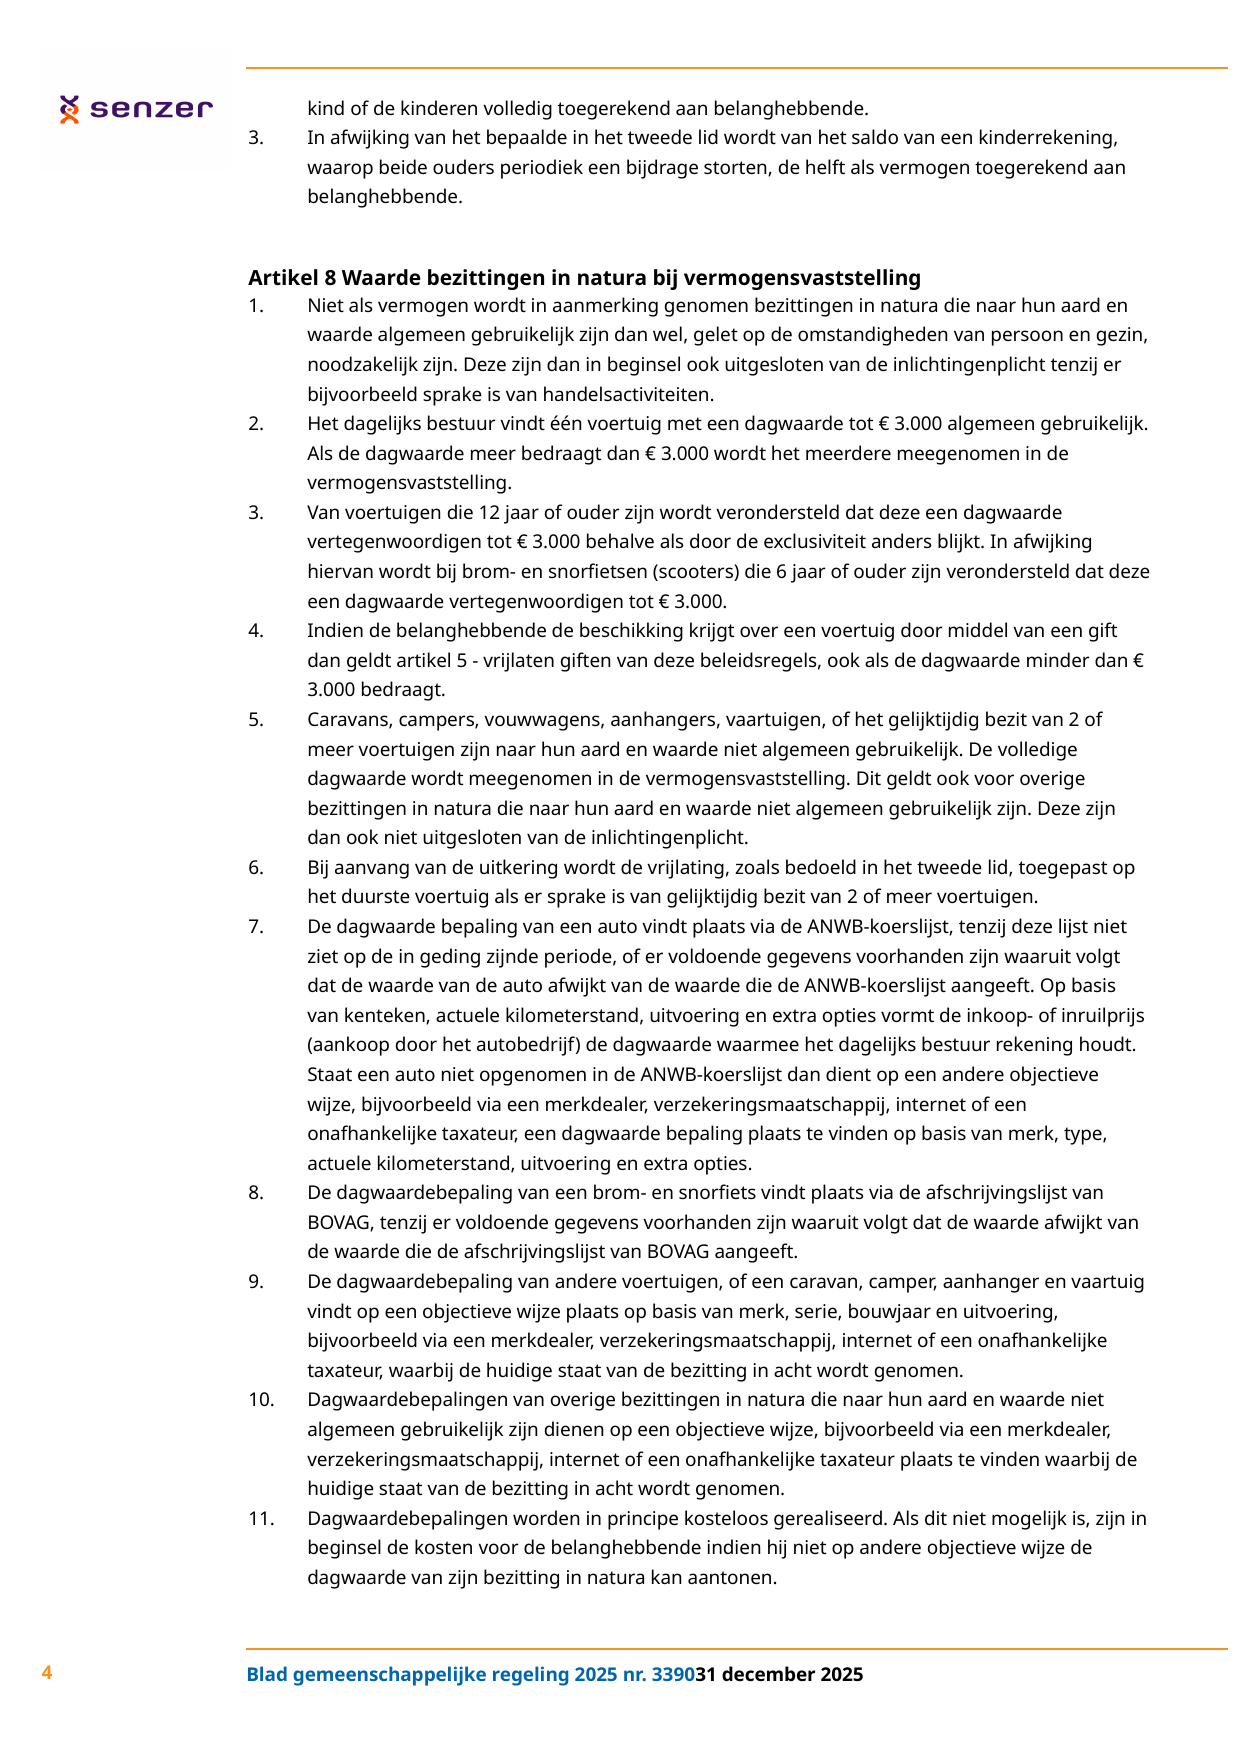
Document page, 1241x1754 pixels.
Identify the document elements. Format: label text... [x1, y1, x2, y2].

list Niet als vermogen wordt in aanmerking genomen bezittingen in natura die naar hun aard en waarde algemeen gebruikelijk zijn dan wel, gelet op de omstandigheden van persoon en gezin, noodzakelijk zijn. Deze zijn dan in beginsel ook uitgesloten van de inlichtingenplicht tenzij er bijvoorbeeld sprake is van handelsactiviteiten. [248, 292, 1152, 406]
list Indien de belanghebbende de beschikking krijgt over een voertuig door middel van een gift dan geldt artikel 5 - vrijlaten giften van deze beleidsregels, ook als de dagwaarde minder dan € 3.000 bedraagt. [248, 617, 1152, 702]
list Dagwaardebepalingen van overige bezittingen in natura die naar hun aard en waarde niet algemeen gebruikelijk zijn dienen op een objectieve wijze, bijvoorbeeld via een merkdealer, verzekeringsmaatschappij, internet of een onafhankelijke taxateur plaats te vinden waarbij de huidige staat van de bezitting in acht wordt genomen. [248, 1387, 1152, 1501]
list In afwijking van het bepaalde in het tweede lid wordt van het saldo van een kinderrekening, waarop beide ouders periodiek een bijdrage storten, de helft als vermogen toegerekend aan belanghebbende. [248, 124, 1152, 209]
list Van voertuigen die 12 jaar of ouder zijn wordt verondersteld dat deze een dagwaarde vertegenwoordigen tot € 3.000 behalve als door de exclusiviteit anders blijkt. In afwijking hiervan wordt bij brom- en snorfietsen (scooters) die 6 jaar of ouder zijn verondersteld dat deze een dagwaarde vertegenwoordigen tot € 3.000. [248, 499, 1152, 613]
list Dagwaardebepalingen worden in principe kosteloos gerealiseerd. Als dit niet mogelijk is, zijn in beginsel de kosten voor de belanghebbende indien hij niet op andere objectieve wijze de dagwaarde van zijn bezitting in natura kan aantonen. [248, 1505, 1152, 1590]
text Artikel 8 Waarde bezittingen in natura bij vermogensvaststelling [248, 263, 1152, 292]
list kind of de kinderen volledig toegerekend aan belanghebbende. [248, 95, 1152, 121]
list Caravans, campers, vouwwagens, aanhangers, vaartuigen, of het gelijktijdig bezit van 2 of meer voertuigen zijn naar hun aard en waarde niet algemeen gebruikelijk. De volledige dagwaarde wordt meegenomen in de vermogensvaststelling. Dit geldt ook voor overige bezittingen in natura die naar hun aard en waarde niet algemeen gebruikelijk zijn. Deze zijn dan ook niet uitgesloten van de inlichtingenplicht. [248, 706, 1152, 850]
list Bij aanvang van de uitkering wordt de vrijlating, zoals bedoeld in het tweede lid, toegepast op het duurste voertuig als er sprake is van gelijktijdig bezit van 2 of meer voertuigen. [248, 854, 1152, 909]
list Het dagelijks bestuur vindt één voertuig met een dagwaarde tot € 3.000 algemeen gebruikelijk. Als de dagwaarde meer bedraagt dan € 3.000 wordt het meerdere meegenomen in de vermogensvaststelling. [248, 410, 1152, 495]
list De dagwaardebepaling van een brom- en snorfiets vindt plaats via de afschrijvingslijst van BOVAG, tenzij er voldoende gegevens voorhanden zijn waaruit volgt dat de waarde afwijkt van de waarde die de afschrijvingslijst van BOVAG aangeeft. [248, 1179, 1152, 1264]
list De dagwaardebepaling van andere voertuigen, of een caravan, camper, aanhanger en vaartuig vindt op een objectieve wijze plaats op basis van merk, serie, bouwjaar en uitvoering, bijvoorbeeld via een merkdealer, verzekeringsmaatschappij, internet of een onafhankelijke taxateur, waarbij de huidige staat van de bezitting in acht wordt genomen. [248, 1268, 1152, 1383]
picture [41, 47, 231, 172]
list De dagwaarde bepaling van een auto vindt plaats via de ANWB-koerslijst, tenzij deze lijst niet ziet op de in geding zijnde periode, of er voldoende gegevens voorhanden zijn waaruit volgt dat de waarde van de auto afwijkt van de waarde die de ANWB-koerslijst aangeeft. Op basis van kenteken, actuele kilometerstand, uitvoering en extra opties vormt de inkoop- of inruilprijs (aankoop door het autobedrijf) de dagwaarde waarmee het dagelijks bestuur rekening houdt. Staat een auto niet opgenomen in de ANWB-koerslijst dan dient op een andere objectieve wijze, bijvoorbeeld via een merkdealer, verzekeringsmaatschappij, internet of een onafhankelijke taxateur, een dagwaarde bepaling plaats te vinden op basis van merk, type, actuele kilometerstand, uitvoering en extra opties. [248, 913, 1152, 1176]
